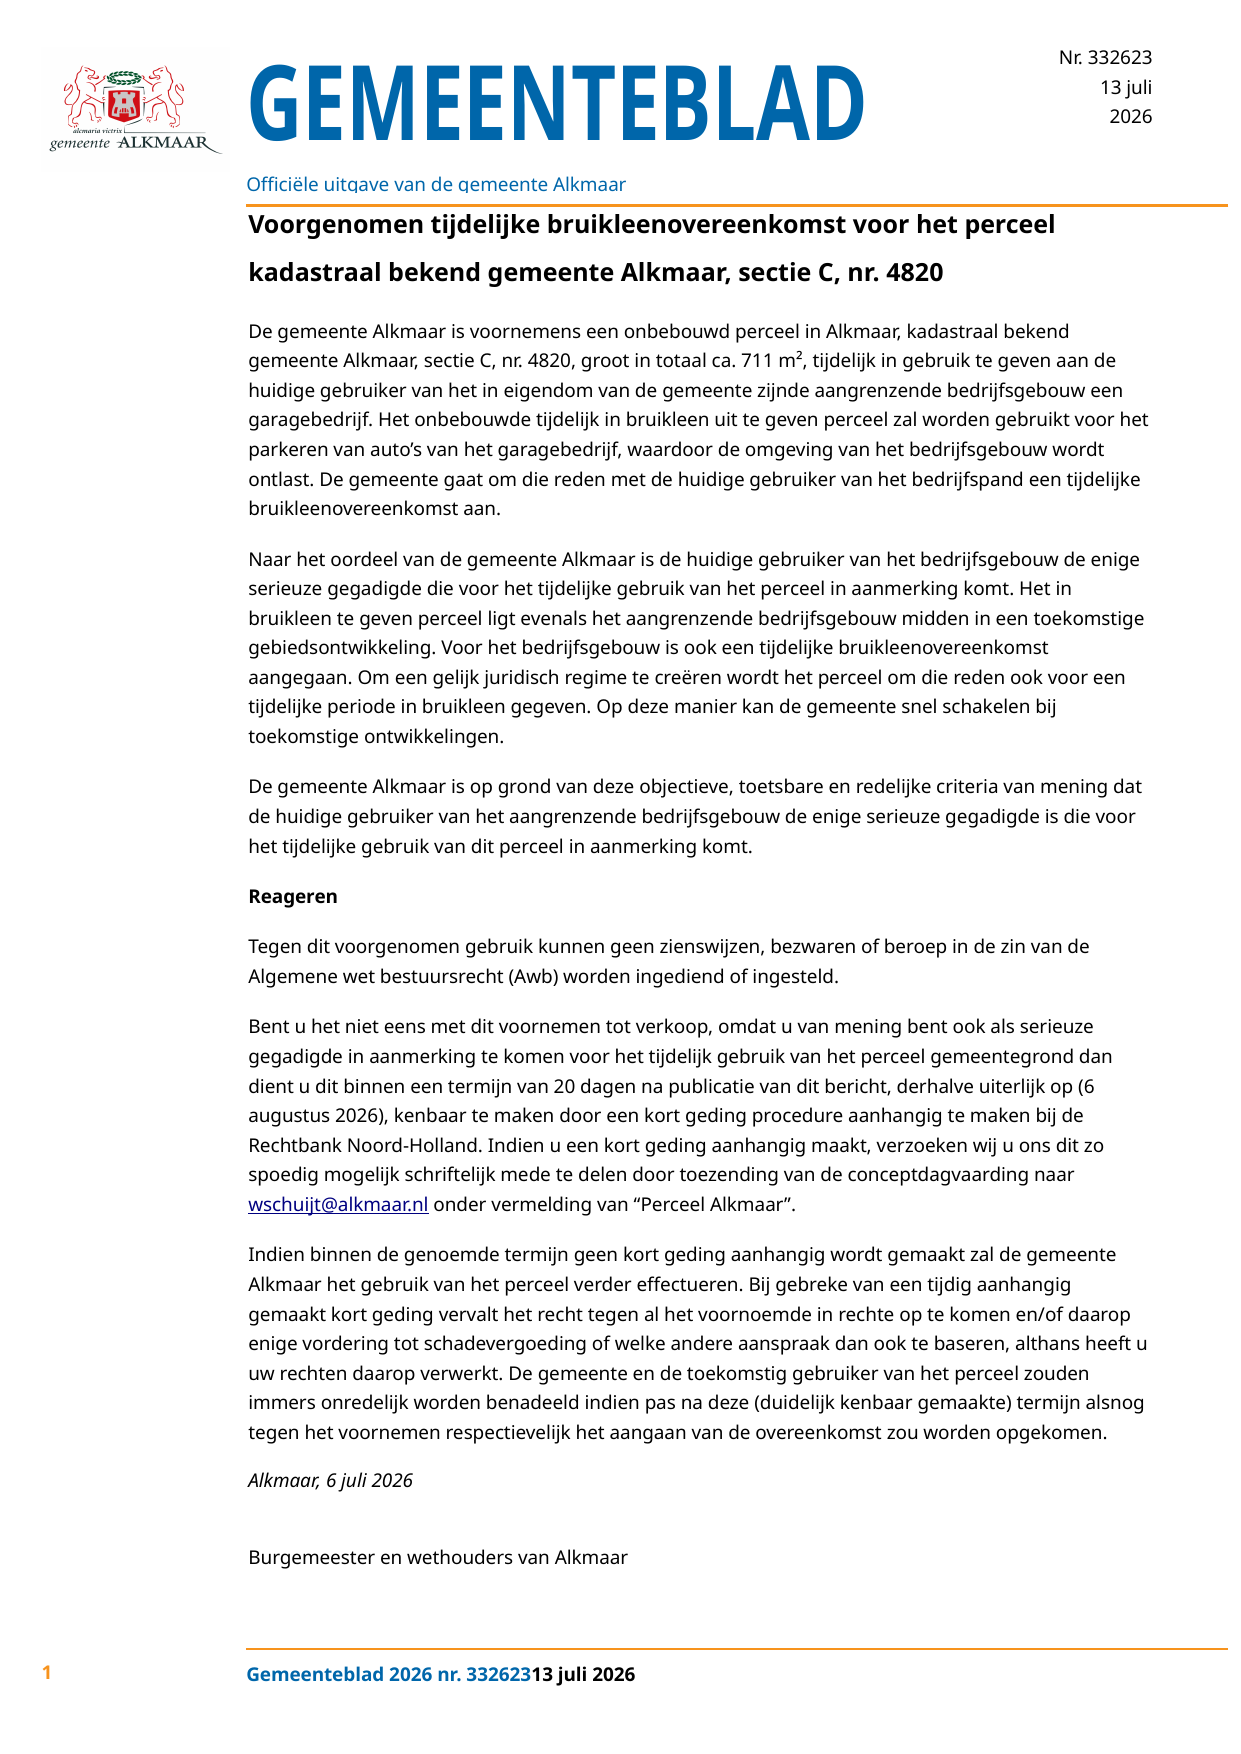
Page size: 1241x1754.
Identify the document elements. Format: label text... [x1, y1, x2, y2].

text De gemeente Alkmaar is voornemens een onbebouwd perceel in Alkmaar, kadastraal bekend gemeente Alkmaar, sectie C, nr. 4820, groot in totaal ca. 711 m², tijdelijk in gebruik te geven aan de huidige gebruiker van het in eigendom van de gemeente zijnde aangrenzende bedrijfsgebouw een garagebedrijf. Het onbebouwde tijdelijk in bruikleen uit te geven perceel zal worden gebruikt voor het parkeren van auto’s van het garagebedrijf, waardoor de omgeving van het bedrijfsgebouw wordt ontlast. De gemeente gaat om die reden met de huidige gebruiker van het bedrijfspand een tijdelijke bruikleenovereenkomst aan. [248, 318, 1152, 521]
text Indien binnen de genoemde termijn geen kort geding aanhangig wordt gemaakt zal de gemeente Alkmaar het gebruik van het perceel verder effectueren. Bij gebreke van een tijdig aanhangig gemaakt kort geding vervalt het recht tegen al het voornoemde in rechte op te komen en/of daarop enige vordering tot schadevergoeding of welke andere aanspraak dan ook te baseren, althans heeft u uw rechten daarop verwerkt. De gemeente en de toekomstig gebruiker van het perceel zouden immers onredelijk worden benadeeld indien pas na deze (duidelijk kenbaar gemaakte) termijn alsnog tegen het voornemen respectievelijk het aangaan van de overeenkomst zou worden opgekomen. [248, 1242, 1152, 1445]
text Burgemeester en wethouders van Alkmaar [248, 1544, 1152, 1570]
text Tegen dit voorgenomen gebruik kunnen geen zienswijzen, bezwaren of beroep in de zin van de Algemene wet bestuursrecht (Awb) worden ingediend of ingesteld. [248, 934, 1152, 989]
text Naar het oordeel van de gemeente Alkmaar is de huidige gebruiker van het bedrijfsgebouw de enige serieuze gegadigde die voor het tijdelijke gebruik van het perceel in aanmerking komt. Het in bruikleen te geven perceel ligt evenals het aangrenzende bedrijfsgebouw midden in een toekomstige gebiedsontwikkeling. Voor het bedrijfsgebouw is ook een tijdelijke bruikleenovereenkomst aangegaan. Om een gelijk juridisch regime te creëren wordt het perceel om die reden ook voor een tijdelijke periode in bruikleen gegeven. Op deze manier kan de gemeente snel schakelen bij toekomstige ontwikkelingen. [248, 546, 1152, 749]
text Voorgenomen tijdelijke bruikleenovereenkomst voor het perceel kadastraal bekend gemeente Alkmaar, sectie C, nr. 4820 [248, 207, 1152, 288]
text Bent u het niet eens met dit voornemen tot verkoop, omdat u van mening bent ook als serieuze gegadigde in aanmerking te komen voor het tijdelijk gebruik van het perceel gemeentegrond dan dient u dit binnen een termijn van 20 dagen na publicatie van dit bericht, derhalve uiterlijk op (6 augustus 2026), kenbaar te maken door een kort geding procedure aanhangig te maken bij de Rechtbank Noord-Holland. Indien u een kort geding aanhangig maakt, verzoeken wij u ons dit zo spoedig mogelijk schriftelijk mede te delen door toezending van de conceptdagvaarding naar wschuijt@alkmaar.nl onder vermelding van “Perceel Alkmaar”. [248, 1014, 1152, 1217]
text De gemeente Alkmaar is op grond van deze objectieve, toetsbare en redelijke criteria van mening dat de huidige gebruiker van het aangrenzende bedrijfsgebouw de enige serieuze gegadigde is die voor het tijdelijke gebruik van dit perceel in aanmerking komt. [248, 774, 1152, 859]
picture [41, 47, 231, 172]
text Alkmaar, 6 juli 2026 [248, 1467, 1152, 1493]
text Reageren [248, 883, 1152, 909]
